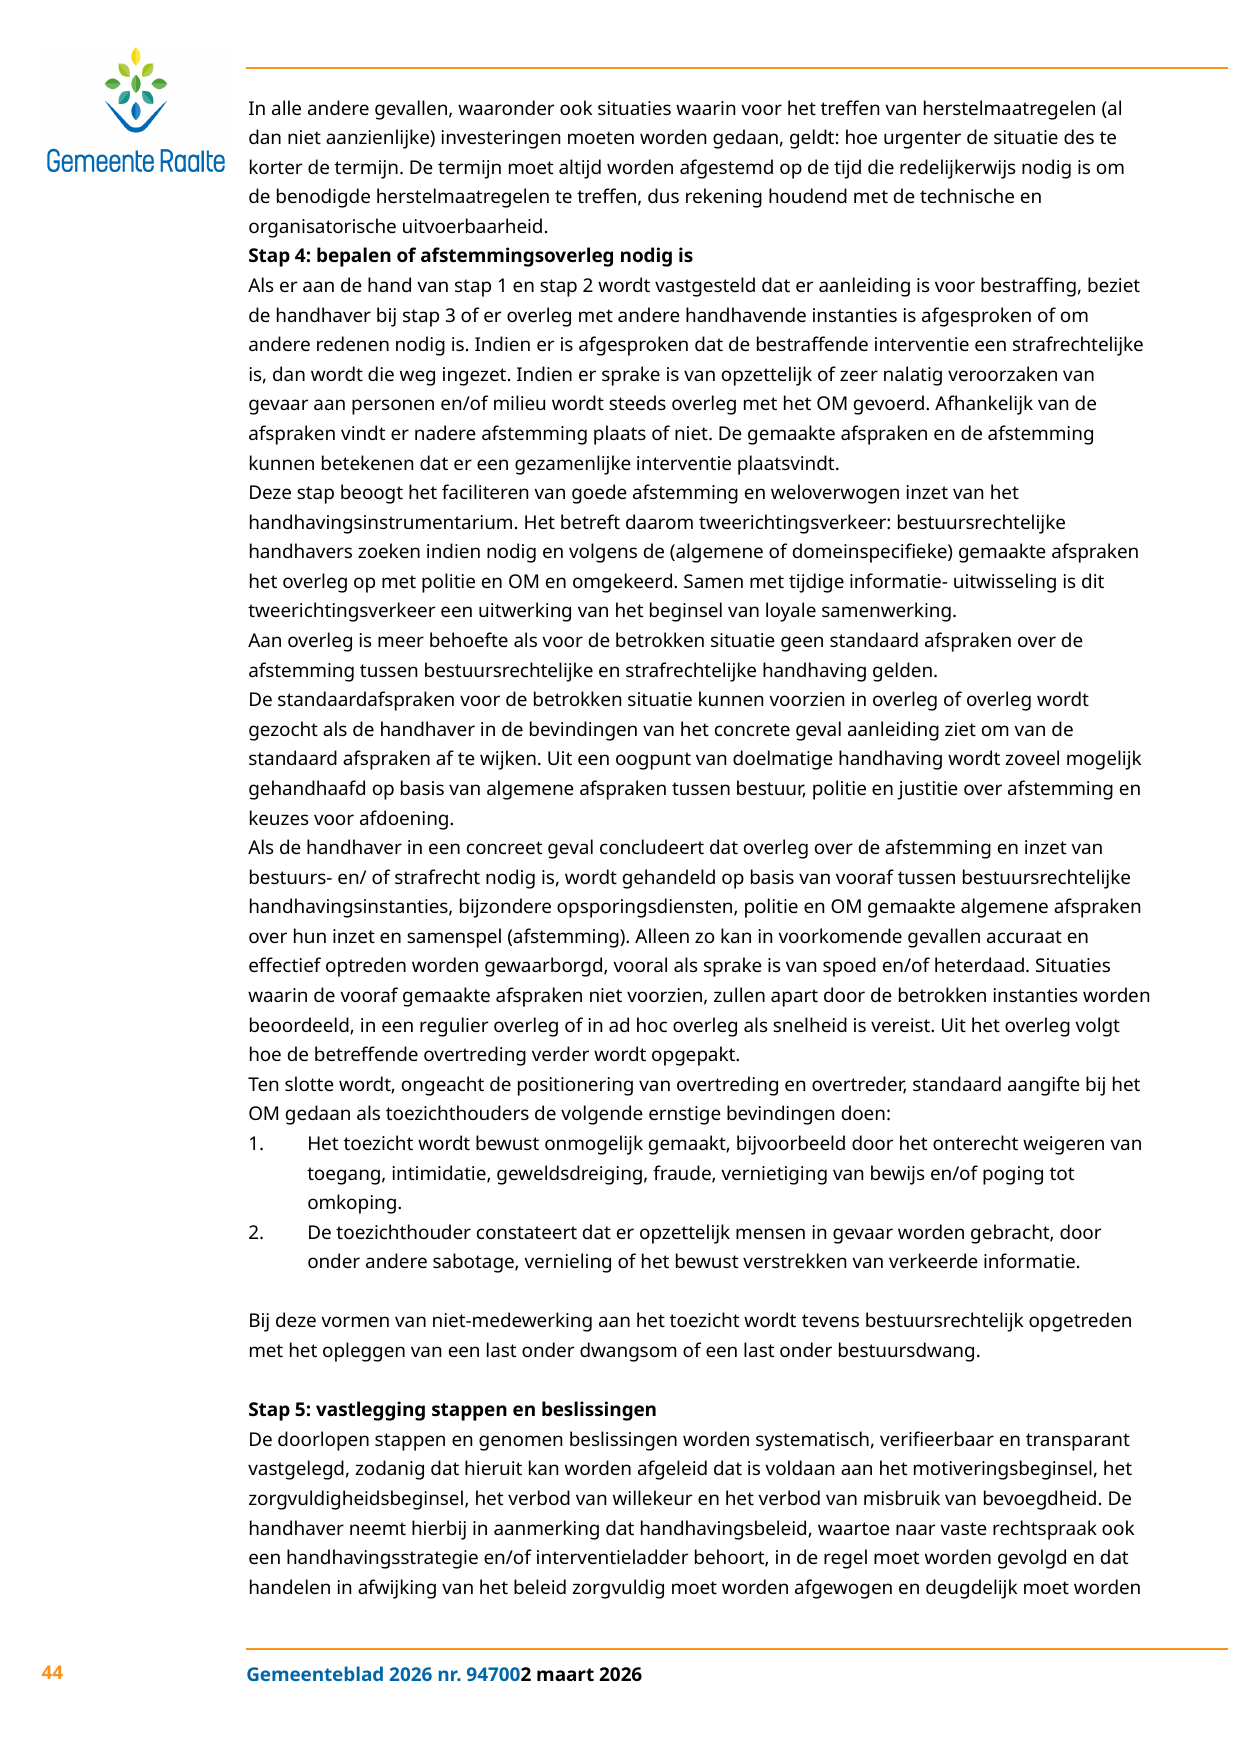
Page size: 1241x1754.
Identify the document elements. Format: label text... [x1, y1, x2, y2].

list De toezichthouder constateert dat er opzettelijk mensen in gevaar worden gebracht, door onder andere sabotage, vernieling of het bewust verstrekken van verkeerde informatie. [248, 1219, 1152, 1274]
text Stap 5: vastlegging stappen en beslissingen [248, 1396, 1152, 1422]
text Bij deze vormen van niet-medewerking aan het toezicht wordt tevens bestuursrechtelijk opgetreden met het opleggen van een last onder dwangsom of een last onder bestuursdwang. [248, 1308, 1152, 1363]
text De doorlopen stappen en genomen beslissingen worden systematisch, verifieerbaar en transparant vastgelegd, zodanig dat hieruit kan worden afgeleid dat is voldaan aan het motiveringsbeginsel, het zorgvuldigheidsbeginsel, het verbod van willekeur en het verbod van misbruik van bevoegdheid. De handhaver neemt hierbij in aanmerking dat handhavingsbeleid, waartoe naar vaste rechtspraak ook een handhavingsstrategie en/of interventieladder behoort, in de regel moet worden gevolgd en dat handelen in afwijking van het beleid zorgvuldig moet worden afgewogen en deugdelijk moet worden [248, 1426, 1152, 1600]
text Ten slotte wordt, ongeacht de positionering van overtreding en overtreder, standaard aangifte bij het OM gedaan als toezichthouders de volgende ernstige bevindingen doen: [248, 1071, 1152, 1126]
text Als de handhaver in een concreet geval concludeert dat overleg over de afstemming en inzet van bestuurs- en/ of strafrecht nodig is, wordt gehandeld op basis van vooraf tussen bestuursrechtelijke handhavingsinstanties, bijzondere opsporingsdiensten, politie en OM gemaakte algemene afspraken over hun inzet en samenspel (afstemming). Alleen zo kan in voorkomende gevallen accuraat en effectief optreden worden gewaarborgd, vooral als sprake is van spoed en/of heterdaad. Situaties waarin de vooraf gemaakte afspraken niet voorzien, zullen apart door de betrokken instanties worden beoordeeld, in een regulier overleg of in ad hoc overleg als snelheid is vereist. Uit het overleg volgt hoe de betreffende overtreding verder wordt opgepakt. [248, 834, 1152, 1067]
picture [41, 47, 231, 172]
text Als er aan de hand van stap 1 en stap 2 wordt vastgesteld dat er aanleiding is voor bestraffing, beziet de handhaver bij stap 3 of er overleg met andere handhavende instanties is afgesproken of om andere redenen nodig is. Indien er is afgesproken dat de bestraffende interventie een strafrechtelijke is, dan wordt die weg ingezet. Indien er sprake is van opzettelijk of zeer nalatig veroorzaken van gevaar aan personen en/of milieu wordt steeds overleg met het OM gevoerd. Afhankelijk van de afspraken vindt er nadere afstemming plaats of niet. De gemaakte afspraken en de afstemming kunnen betekenen dat er een gezamenlijke interventie plaatsvindt. [248, 272, 1152, 476]
text Aan overleg is meer behoefte als voor de betrokken situatie geen standaard afspraken over de afstemming tussen bestuursrechtelijke en strafrechtelijke handhaving gelden. [248, 627, 1152, 683]
list Het toezicht wordt bewust onmogelijk gemaakt, bijvoorbeeld door het onterecht weigeren van toegang, intimidatie, geweldsdreiging, fraude, vernietiging van bewijs en/of poging tot omkoping. [248, 1130, 1152, 1215]
text In alle andere gevallen, waaronder ook situaties waarin voor het treffen van herstelmaatregelen (al dan niet aanzienlijke) investeringen moeten worden gedaan, geldt: hoe urgenter de situatie des te korter de termijn. De termijn moet altijd worden afgestemd op de tijd die redelijkerwijs nodig is om de benodigde herstelmaatregelen te treffen, dus rekening houdend met de technische en organisatorische uitvoerbaarheid. [248, 95, 1152, 239]
text Deze stap beoogt het faciliteren van goede afstemming en weloverwogen inzet van het handhavingsinstrumentarium. Het betreft daarom tweerichtingsverkeer: bestuursrechtelijke handhavers zoeken indien nodig en volgens de (algemene of domeinspecifieke) gemaakte afspraken het overleg op met politie en OM en omgekeerd. Samen met tijdige informatie- uitwisseling is dit tweerichtingsverkeer een uitwerking van het beginsel van loyale samenwerking. [248, 479, 1152, 623]
text Stap 4: bepalen of afstemmingsoverleg nodig is [248, 243, 1152, 268]
text De standaardafspraken voor de betrokken situatie kunnen voorzien in overleg of overleg wordt gezocht als de handhaver in de bevindingen van het concrete geval aanleiding ziet om van de standaard afspraken af te wijken. Uit een oogpunt van doelmatige handhaving wordt zoveel mogelijk gehandhaafd op basis van algemene afspraken tussen bestuur, politie en justitie over afstemming en keuzes voor afdoening. [248, 686, 1152, 831]
